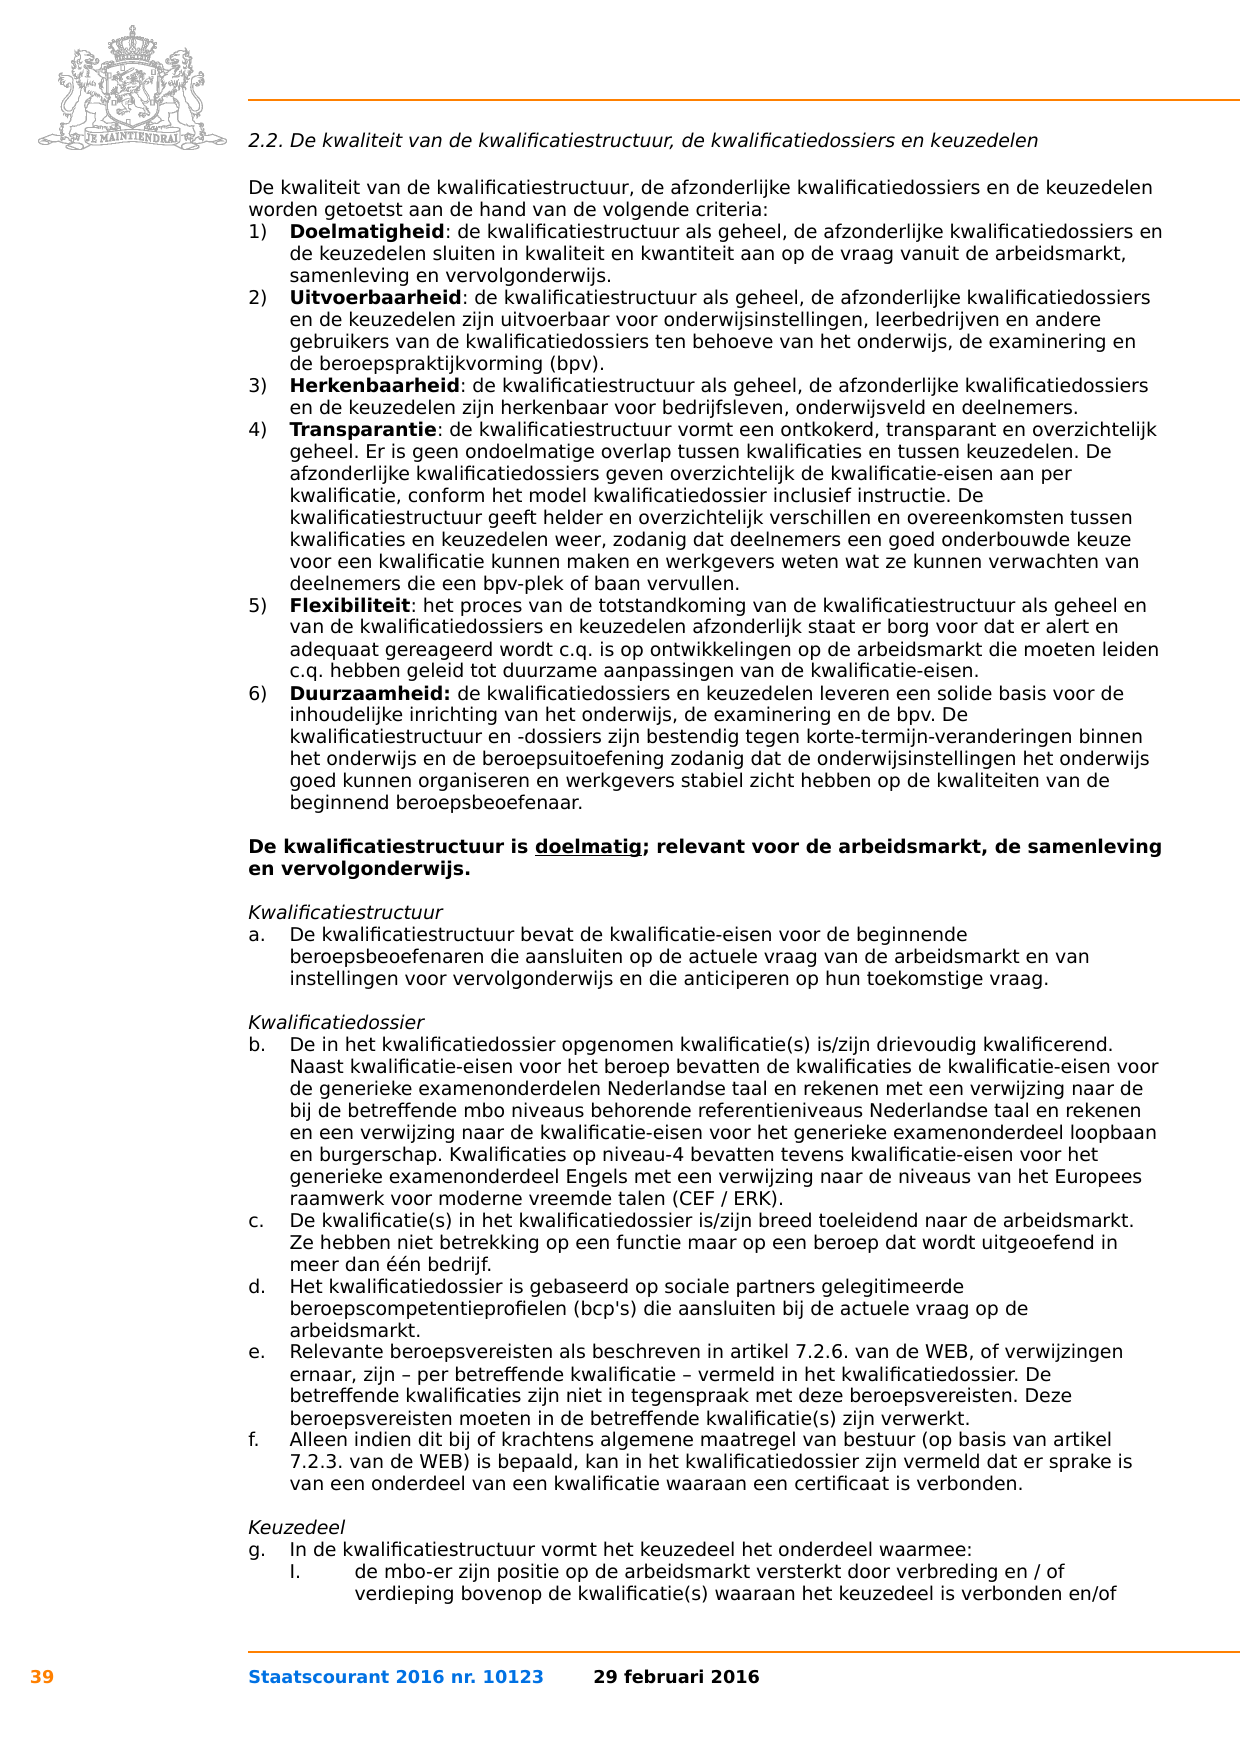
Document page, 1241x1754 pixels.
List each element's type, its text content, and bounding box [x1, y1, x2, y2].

subtitle 2.2. De kwaliteit van de kwalificatiestructuur, de kwalificatiedossiers en keuzedelen [248, 130, 1163, 152]
subtitle Keuzedeel [248, 1517, 1163, 1539]
text 5) Flexibiliteit: het proces van de totstandkoming van de kwalificatiestructuur als geheel en van de kwalificatiedossiers en keuzedelen afzonderlijk staat er borg voor dat er alert en adequaat gereageerd wordt c.q. is op ontwikkelingen op de arbeidsmarkt die moeten leiden c.q. hebben geleid tot duurzame aanpassingen van de kwalificatie-eisen. [248, 594, 1163, 682]
subtitle Kwalificatiedossier [248, 1012, 1163, 1034]
text b. De in het kwalificatiedossier opgenomen kwalificatie(s) is/zijn drievoudig kwalificerend. Naast kwalificatie-eisen voor het beroep bevatten de kwalificaties de kwalificatie-eisen voor de generieke examenonderdelen Nederlandse taal en rekenen met een verwijzing naar de bij de betreffende mbo niveaus behorende referentieniveaus Nederlandse taal en rekenen en een verwijzing naar de kwalificatie-eisen voor het generieke examenonderdeel loopbaan en burgerschap. Kwalificaties op niveau-4 bevatten tevens kwalificatie-eisen voor het generieke examenonderdeel Engels met een verwijzing naar de niveaus van het Europees raamwerk voor moderne vreemde talen (CEF / ERK). [248, 1034, 1163, 1209]
text De kwaliteit van de kwalificatiestructuur, de afzonderlijke kwalificatiedossiers en de keuzedelen worden getoetst aan de hand van de volgende criteria: [248, 177, 1163, 221]
subtitle Kwalificatiestructuur [248, 902, 1163, 924]
text 2) Uitvoerbaarheid: de kwalificatiestructuur als geheel, de afzonderlijke kwalificatiedossiers en de keuzedelen zijn uitvoerbaar voor onderwijsinstellingen, leerbedrijven en andere gebruikers van de kwalificatiedossiers ten behoeve van het onderwijs, de examinering en de beroepspraktijkvorming (bpv). [248, 287, 1163, 375]
text 3) Herkenbaarheid: de kwalificatiestructuur als geheel, de afzonderlijke kwalificatiedossiers en de keuzedelen zijn herkenbaar voor bedrijfsleven, onderwijsveld en deelnemers. [248, 375, 1163, 419]
text f. Alleen indien dit bij of krachtens algemene maatregel van bestuur (op basis van artikel 7.2.3. van de WEB) is bepaald, kan in het kwalificatiedossier zijn vermeld dat er sprake is van een onderdeel van een kwalificatie waaraan een certificaat is verbonden. [248, 1429, 1163, 1495]
text d. Het kwalificatiedossier is gebaseerd op sociale partners gelegitimeerde beroepscompetentieprofielen (bcp's) die aansluiten bij de actuele vraag op de arbeidsmarkt. [248, 1276, 1163, 1341]
text 1) Doelmatigheid: de kwalificatiestructuur als geheel, de afzonderlijke kwalificatiedossiers en de keuzedelen sluiten in kwaliteit en kwantiteit aan op de vraag vanuit de arbeidsmarkt, samenleving en vervolgonderwijs. [248, 221, 1163, 287]
text c. De kwalificatie(s) in het kwalificatiedossier is/zijn breed toeleidend naar de arbeidsmarkt. Ze hebben niet betrekking op een functie maar op een beroep dat wordt uitgeoefend in meer dan één bedrijf. [248, 1209, 1163, 1276]
text I. de mbo-er zijn positie op de arbeidsmarkt versterkt door verbreding en / of verdieping bovenop de kwalificatie(s) waaraan het keuzedeel is verbonden en/of [289, 1561, 1163, 1605]
picture [38, 25, 227, 150]
text De kwalificatiestructuur is doelmatig; relevant voor de arbeidsmarkt, de samenleving en vervolgonderwijs. [248, 836, 1163, 880]
text e. Relevante beroepsvereisten als beschreven in artikel 7.2.6. van de WEB, of verwijzingen ernaar, zijn – per betreffende kwalificatie – vermeld in het kwalificatiedossier. De betreffende kwalificaties zijn niet in tegenspraak met deze beroepsvereisten. Deze beroepsvereisten moeten in de betreffende kwalificatie(s) zijn verwerkt. [248, 1341, 1163, 1429]
text g. In de kwalificatiestructuur vormt het keuzedeel het onderdeel waarmee: [248, 1539, 1163, 1561]
text 4) Transparantie: de kwalificatiestructuur vormt een ontkokerd, transparant en overzichtelijk geheel. Er is geen ondoelmatige overlap tussen kwalificaties en tussen keuzedelen. De afzonderlijke kwalificatiedossiers geven overzichtelijk de kwalificatie-eisen aan per kwalificatie, conform het model kwalificatiedossier inclusief instructie. De kwalificatiestructuur geeft helder en overzichtelijk verschillen en overeenkomsten tussen kwalificaties en keuzedelen weer, zodanig dat deelnemers een goed onderbouwde keuze voor een kwalificatie kunnen maken en werkgevers weten wat ze kunnen verwachten van deelnemers die een bpv-plek of baan vervullen. [248, 419, 1163, 594]
text 6) Duurzaamheid: de kwalificatiedossiers en keuzedelen leveren een solide basis voor de inhoudelijke inrichting van het onderwijs, de examinering en de bpv. De kwalificatiestructuur en -dossiers zijn bestendig tegen korte-termijn-veranderingen binnen het onderwijs en de beroepsuitoefening zodanig dat de onderwijsinstellingen het onderwijs goed kunnen organiseren en werkgevers stabiel zicht hebben op de kwaliteiten van de beginnend beroepsbeoefenaar. [248, 682, 1163, 814]
text a. De kwalificatiestructuur bevat de kwalificatie-eisen voor de beginnende beroepsbeoefenaren die aansluiten op de actuele vraag van de arbeidsmarkt en van instellingen voor vervolgonderwijs en die anticiperen op hun toekomstige vraag. [248, 924, 1163, 990]
